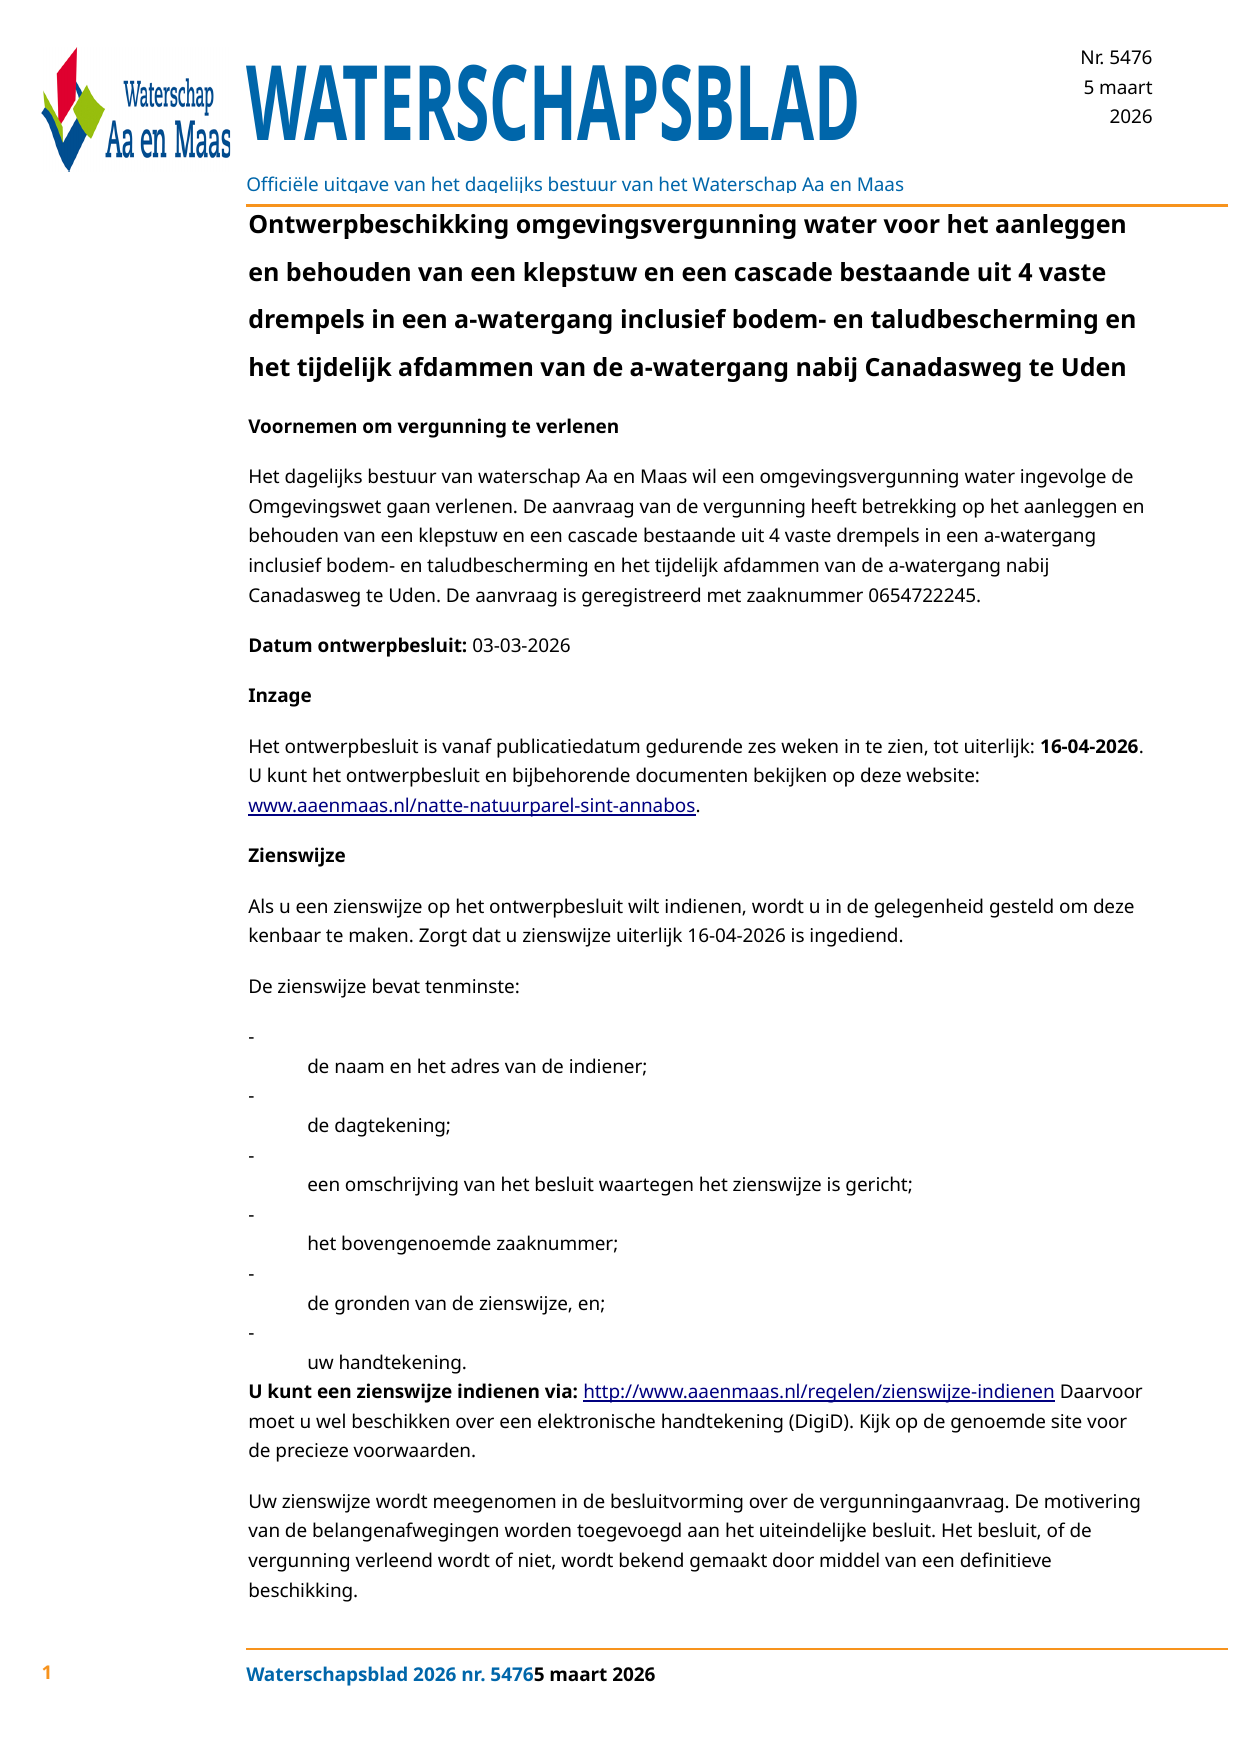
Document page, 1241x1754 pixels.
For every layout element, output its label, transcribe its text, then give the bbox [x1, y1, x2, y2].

text Zienswijze [248, 843, 1152, 868]
text Uw zienswijze wordt meegenomen in de besluitvorming over de vergunningaanvraag. De motivering van de belangenafwegingen worden toegevoegd aan het uiteindelijke besluit. Het besluit, of de vergunning verleend wordt of niet, wordt bekend gemaakt door middel van een definitieve beschikking. [248, 1488, 1152, 1603]
list de dagtekening; [248, 1112, 1152, 1138]
text U kunt een zienswijze indienen via: http://www.aaenmaas.nl/regelen/zienswijze-indienen Daarvoor moet u wel beschikken over een elektronische handtekening (DigiD). Kijk op de genoemde site voor de precieze voorwaarden. [248, 1378, 1152, 1463]
list uw handtekening. [248, 1349, 1152, 1375]
text De zienswijze bevat tenminste: [248, 973, 1152, 999]
text Het ontwerpbesluit is vanaf publicatiedatum gedurende zes weken in te zien, tot uiterlijk: 16-04-2026. U kunt het ontwerpbesluit en bijbehorende documenten bekijken op deze website: www.aaenmaas.nl/natte-natuurparel-sint-annabos. [248, 733, 1152, 818]
text Datum ontwerpbesluit: 03-03-2026 [248, 632, 1152, 658]
text Ontwerpbeschikking omgevingsvergunning water voor het aanleggen en behouden van een klepstuw en een cascade bestaande uit 4 vaste drempels in een a-watergang inclusief bodem- en taludbescherming en het tijdelijk afdammen van de a-watergang nabij Canadasweg te Uden [248, 207, 1152, 384]
text Als u een zienswijze op het ontwerpbesluit wilt indienen, wordt u in de gelegenheid gesteld om deze kenbaar te maken. Zorgt dat u zienswijze uiterlijk 16-04-2026 is ingediend. [248, 893, 1152, 948]
list de naam en het adres van de indiener; [248, 1053, 1152, 1079]
text Voornemen om vergunning te verlenen [248, 413, 1152, 439]
picture [41, 47, 231, 172]
list de gronden van de zienswijze, en; [248, 1290, 1152, 1316]
list het bovengenoemde zaaknummer; [248, 1231, 1152, 1256]
text Het dagelijks bestuur van waterschap Aa en Maas wil een omgevingsvergunning water ingevolge de Omgevingswet gaan verlenen. De aanvraag van de vergunning heeft betrekking op het aanleggen en behouden van een klepstuw en een cascade bestaande uit 4 vaste drempels in een a-watergang inclusief bodem- en taludbescherming en het tijdelijk afdammen van de a-watergang nabij Canadasweg te Uden. De aanvraag is geregistreerd met zaaknummer 0654722245. [248, 463, 1152, 608]
text Inzage [248, 683, 1152, 708]
list een omschrijving van het besluit waartegen het zienswijze is gericht; [248, 1171, 1152, 1197]
